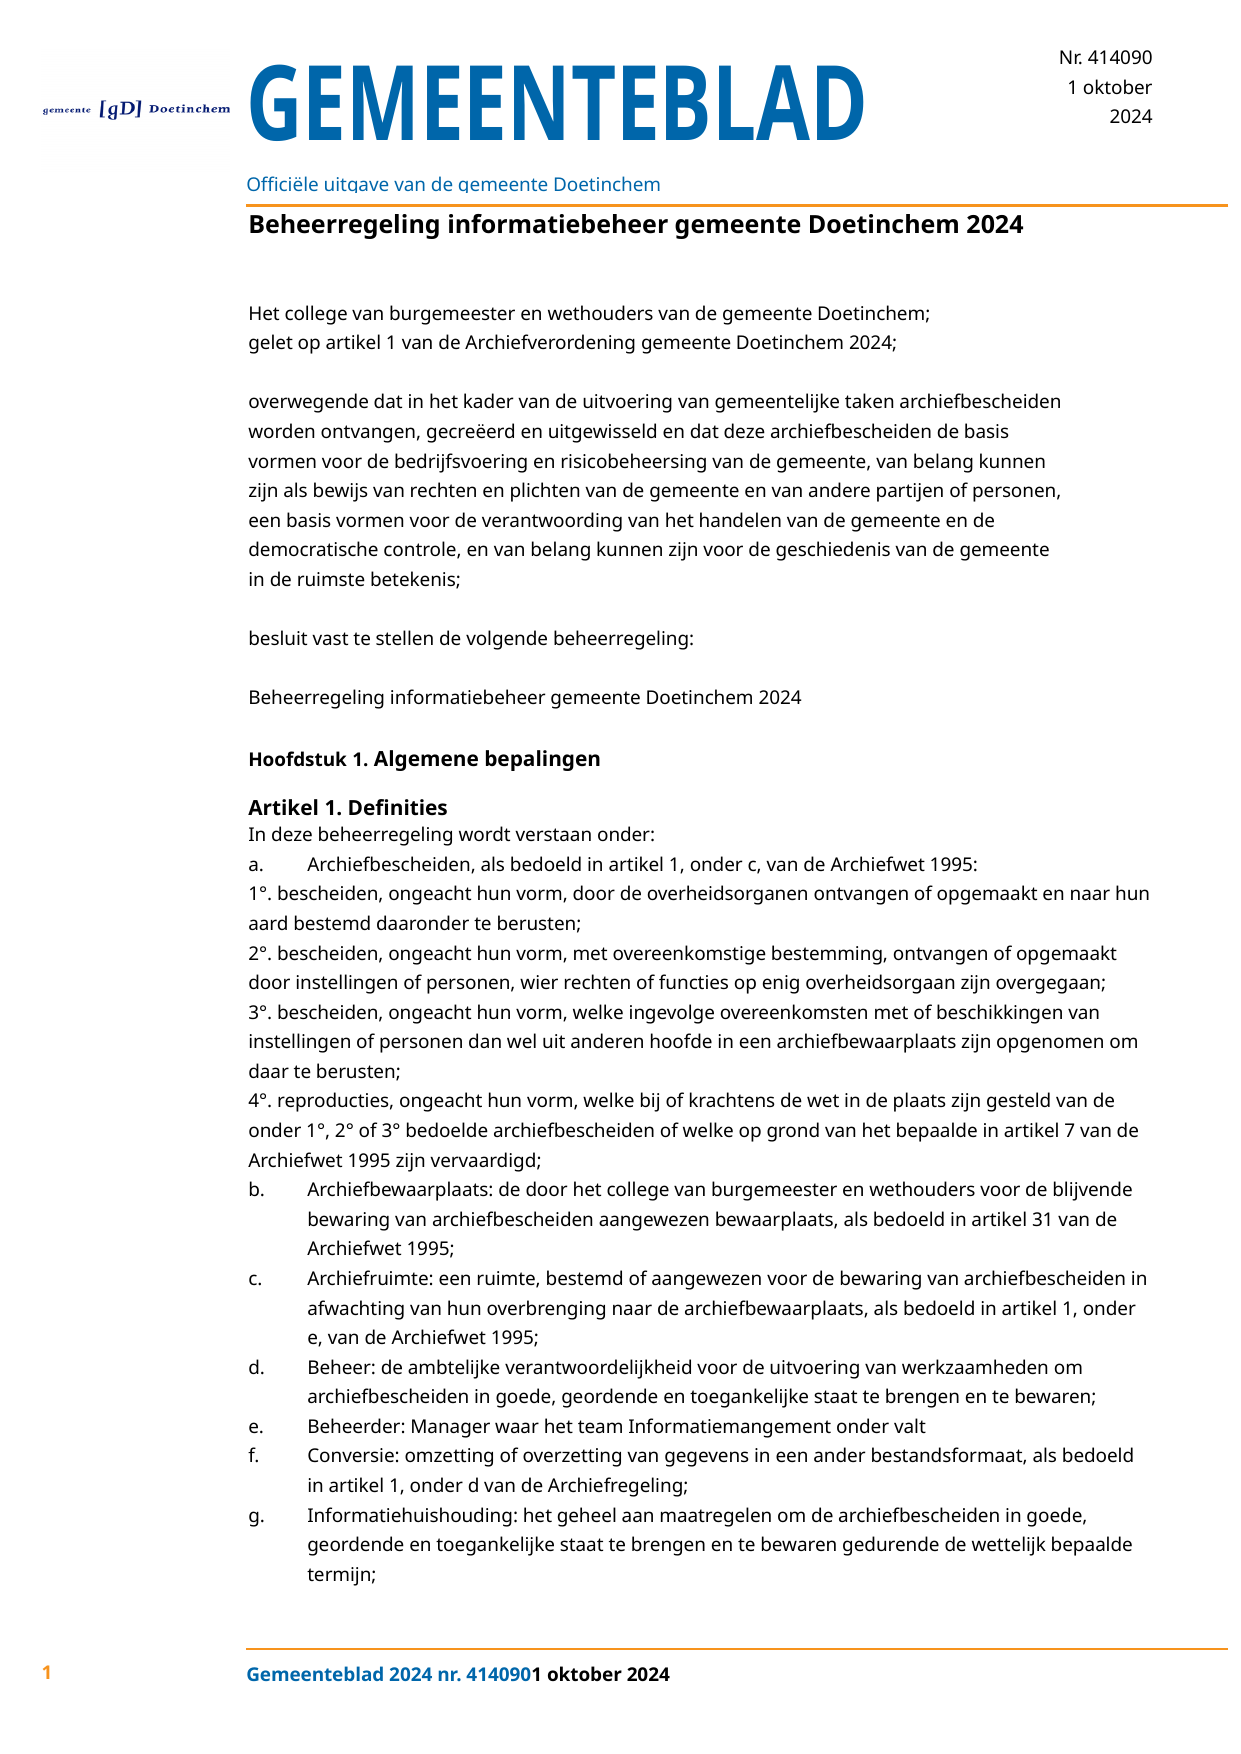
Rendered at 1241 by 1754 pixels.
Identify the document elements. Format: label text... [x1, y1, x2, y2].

list Beheerder: Manager waar het team Informatiemangement onder valt [248, 1413, 1152, 1439]
list Archiefruimte: een ruimte, bestemd of aangewezen voor de bewaring van archiefbescheiden in afwachting van hun overbrenging naar de archiefbewaarplaats, als bedoeld in artikel 1, onder e, van de Archiefwet 1995; [248, 1265, 1152, 1350]
text In deze beheerregeling wordt verstaan onder: [248, 821, 1152, 847]
text 3°. bescheiden, ongeacht hun vorm, welke ingevolge overeenkomsten met of beschikkingen van instellingen of personen dan wel uit anderen hoofde in een archiefbewaarplaats zijn opgenomen om daar te berusten; [248, 999, 1152, 1084]
text in de ruimste betekenis; [248, 566, 1152, 592]
text Het college van burgemeester en wethouders van de gemeente Doetinchem; [248, 300, 1152, 326]
text Artikel 1. Definities [248, 793, 1152, 821]
picture [41, 47, 231, 172]
text worden ontvangen, gecreëerd en uitgewisseld en dat deze archiefbescheiden de basis [248, 418, 1152, 444]
text 2°. bescheiden, ongeacht hun vorm, met overeenkomstige bestemming, ontvangen of opgemaakt door instellingen of personen, wier rechten of functies op enig overheidsorgaan zijn overgegaan; [248, 940, 1152, 995]
text vormen voor de bedrijfsvoering en risicobeheersing van de gemeente, van belang kunnen [248, 448, 1152, 473]
text Beheerregeling informatiebeheer gemeente Doetinchem 2024 [248, 684, 1152, 710]
text democratische controle, en van belang kunnen zijn voor de geschiedenis van de gemeente [248, 537, 1152, 562]
text 4°. reproducties, ongeacht hun vorm, welke bij of krachtens de wet in de plaats zijn gesteld van de onder 1°, 2° of 3° bedoelde archiefbescheiden of welke op grond van het bepaalde in artikel 7 van de Archiefwet 1995 zijn vervaardigd; [248, 1088, 1152, 1172]
list Informatiehuishouding: het geheel aan maatregelen om de archiefbescheiden in goede, geordende en toegankelijke staat te brengen en te bewaren gedurende de wettelijk bepaalde termijn; [248, 1502, 1152, 1587]
text besluit vast te stellen de volgende beheerregeling: [248, 625, 1152, 651]
text overwegende dat in het kader van de uitvoering van gemeentelijke taken archiefbescheiden [248, 389, 1152, 414]
list Archiefbescheiden, als bedoeld in artikel 1, onder c, van de Archiefwet 1995: [248, 851, 1152, 877]
text een basis vormen voor de verantwoording van het handelen van de gemeente en de [248, 507, 1152, 533]
text Hoofdstuk 1. Algemene bepalingen [248, 744, 1152, 772]
text zijn als bewijs van rechten en plichten van de gemeente en van andere partijen of personen, [248, 477, 1152, 503]
list Archiefbewaarplaats: de door het college van burgemeester en wethouders voor de blijvende bewaring van archiefbescheiden aangewezen bewaarplaats, als bedoeld in artikel 31 van de Archiefwet 1995; [248, 1176, 1152, 1261]
text gelet op artikel 1 van de Archiefverordening gemeente Doetinchem 2024; [248, 329, 1152, 355]
list Beheer: de ambtelijke verantwoordelijkheid voor de uitvoering van werkzaamheden om archiefbescheiden in goede, geordende en toegankelijke staat te brengen en te bewaren; [248, 1354, 1152, 1409]
list Conversie: omzetting of overzetting van gegevens in een ander bestandsformaat, als bedoeld in artikel 1, onder d van de Archiefregeling; [248, 1443, 1152, 1498]
text Beheerregeling informatiebeheer gemeente Doetinchem 2024 [248, 207, 1152, 241]
text 1°. bescheiden, ongeacht hun vorm, door de overheidsorganen ontvangen of opgemaakt en naar hun aard bestemd daaronder te berusten; [248, 881, 1152, 936]
